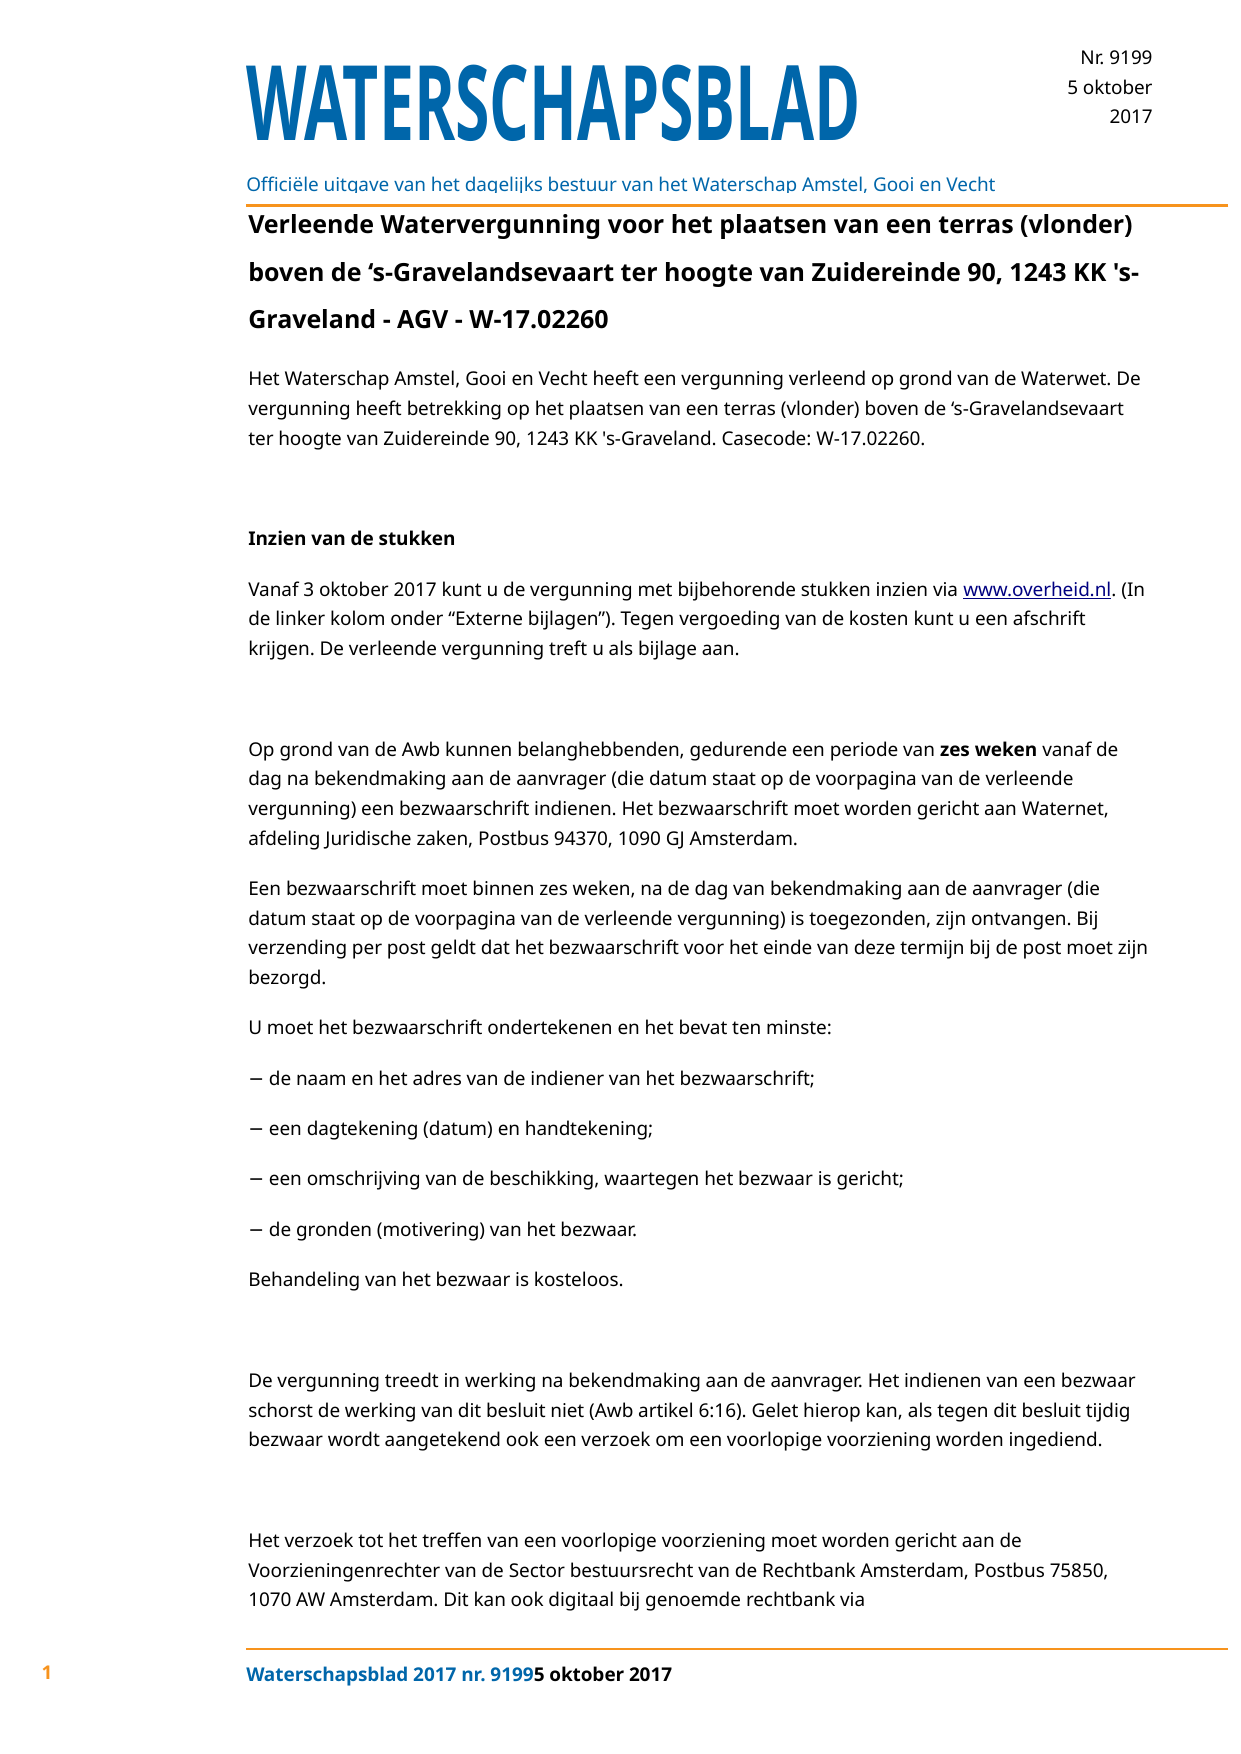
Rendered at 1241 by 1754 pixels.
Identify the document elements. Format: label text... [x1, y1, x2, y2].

text − een omschrijving van de beschikking, waartegen het bezwaar is gericht; [248, 1166, 1152, 1191]
text Vanaf 3 oktober 2017 kunt u de vergunning met bijbehorende stukken inzien via www.overheid.nl. (In de linker kolom onder “Externe bijlagen”). Tegen vergoeding van de kosten kunt u een afschrift krijgen. De verleende vergunning treft u als bijlage aan. [248, 576, 1152, 661]
text − de naam en het adres van de indiener van het bezwaarschrift; [248, 1065, 1152, 1090]
text Verleende Watervergunning voor het plaatsen van een terras (vlonder) boven de ‘s-Gravelandsevaart ter hoogte van Zuidereinde 90, 1243 KK 's-Graveland - AGV - W-17.02260 [248, 207, 1152, 336]
text Inzien van de stukken [248, 526, 1152, 551]
text Het verzoek tot het treffen van een voorlopige voorziening moet worden gericht aan de Voorzieningenrechter van de Sector bestuursrecht van de Rechtbank Amsterdam, Postbus 75850, 1070 AW Amsterdam. Dit kan ook digitaal bij genoemde rechtbank via [248, 1527, 1152, 1612]
picture [41, 47, 231, 172]
text − een dagtekening (datum) en handtekening; [248, 1115, 1152, 1141]
text U moet het bezwaarschrift ondertekenen en het bevat ten minste: [248, 1014, 1152, 1040]
text De vergunning treedt in werking na bekendmaking aan de aanvrager. Het indienen van een bezwaar schorst de werking van dit besluit niet (Awb artikel 6:16). Gelet hierop kan, als tegen dit besluit tijdig bezwaar wordt aangetekend ook een verzoek om een voorlopige voorziening worden ingediend. [248, 1367, 1152, 1452]
text Behandeling van het bezwaar is kosteloos. [248, 1266, 1152, 1292]
text Een bezwaarschrift moet binnen zes weken, na de dag van bekendmaking aan de aanvrager (die datum staat op de voorpagina van de verleende vergunning) is toegezonden, zijn ontvangen. Bij verzending per post geldt dat het bezwaarschrift voor het einde van deze termijn bij de post moet zijn bezorgd. [248, 875, 1152, 989]
text Het Waterschap Amstel, Gooi en Vecht heeft een vergunning verleend op grond van de Waterwet. De vergunning heeft betrekking op het plaatsen van een terras (vlonder) boven de ‘s-Gravelandsevaart ter hoogte van Zuidereinde 90, 1243 KK 's-Graveland. Casecode: W-17.02260. [248, 366, 1152, 450]
text − de gronden (motivering) van het bezwaar. [248, 1216, 1152, 1242]
text Op grond van de Awb kunnen belanghebbenden, gedurende een periode van zes weken vanaf de dag na bekendmaking aan de aanvrager (die datum staat op de voorpagina van de verleende vergunning) een bezwaarschrift indienen. Het bezwaarschrift moet worden gericht aan Waternet, afdeling Juridische zaken, Postbus 94370, 1090 GJ Amsterdam. [248, 736, 1152, 850]
